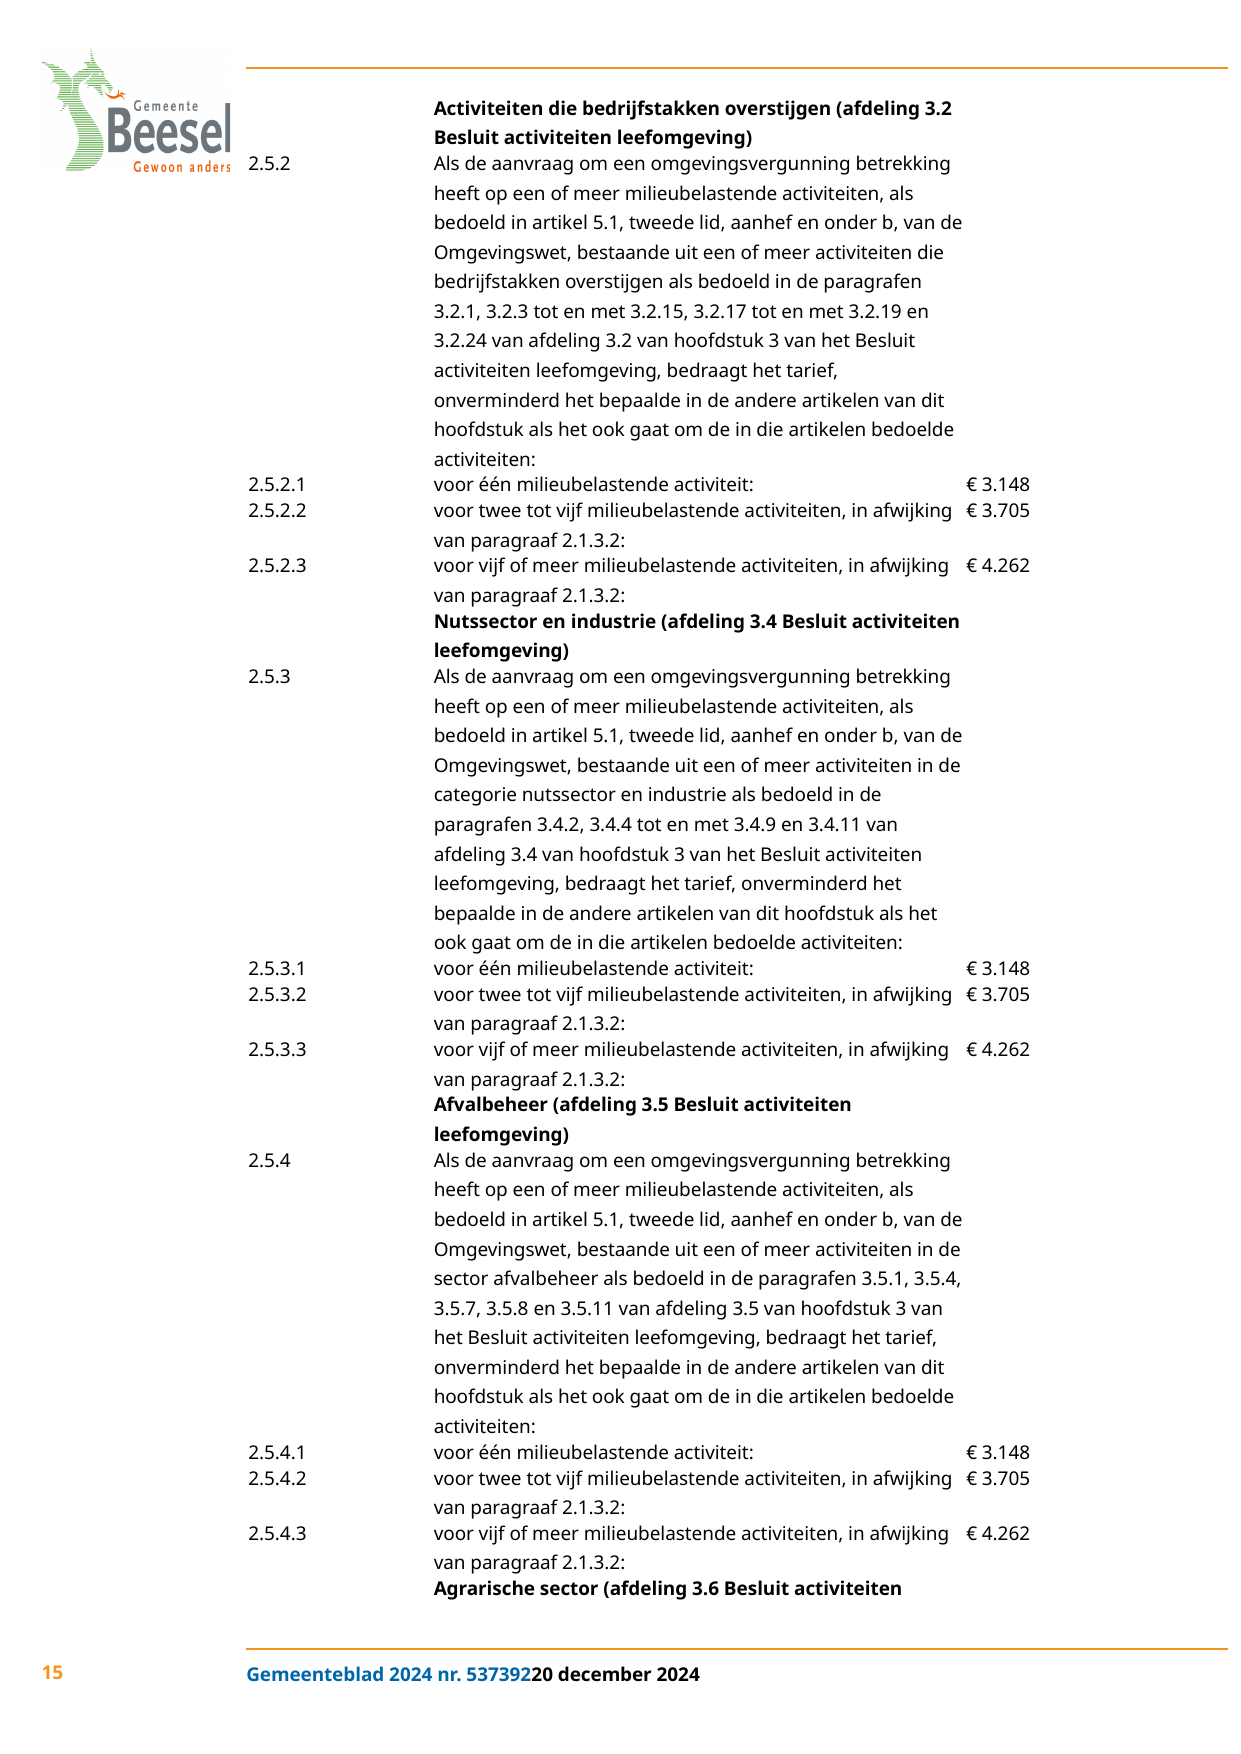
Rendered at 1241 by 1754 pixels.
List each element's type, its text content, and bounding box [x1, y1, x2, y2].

table_cell [966, 150, 1152, 472]
table_cell [966, 1147, 1152, 1439]
table_cell € 4.262 [966, 1520, 1152, 1575]
table_cell voor twee tot vijf milieubelastende activiteiten, in afwijking van paragraaf 2.1.3.2: [434, 498, 966, 553]
table_cell Als de aanvraag om een omgevingsvergunning betrekking heeft op een of meer milieubelastende activiteiten, als bedoeld in artikel 5.1, tweede lid, aanhef en onder b, van de Omgevingswet, bestaande uit een of meer activiteiten in de categorie nutssector en industrie als bedoeld in de paragrafen 3.4.2, 3.4.4 tot en met 3.4.9 en 3.4.11 van afdeling 3.4 van hoofdstuk 3 van het Besluit activiteiten leefomgeving, bedraagt het tarief, onverminderd het bepaalde in de andere artikelen van dit hoofdstuk als het ook gaat om de in die artikelen bedoelde activiteiten: [434, 663, 966, 955]
table_cell € 3.705 [966, 498, 1152, 553]
table_cell 2.5.4.3 [248, 1520, 433, 1575]
table_cell 2.5.2.2 [248, 498, 433, 553]
table_cell € 3.705 [966, 1465, 1152, 1520]
table_cell [966, 663, 1152, 955]
table_cell 2.5.4.2 [248, 1465, 433, 1520]
table_cell 2.5.4 [248, 1147, 433, 1439]
table_cell € 3.148 [966, 955, 1152, 981]
table_cell 2.5.2 [248, 150, 433, 472]
table_cell € 3.705 [966, 981, 1152, 1036]
table_cell € 4.262 [966, 553, 1152, 608]
table_cell Activiteiten die bedrijfstakken overstijgen (afdeling 3.2 Besluit activiteiten leefomgeving) [434, 95, 966, 150]
table_cell € 3.148 [966, 472, 1152, 497]
table_cell [248, 1575, 433, 1601]
table_cell 2.5.3.2 [248, 981, 433, 1036]
table_cell 2.5.2.3 [248, 553, 433, 608]
table_cell 2.5.4.1 [248, 1439, 433, 1465]
table_cell € 4.262 [966, 1036, 1152, 1092]
table_cell voor één milieubelastende activiteit: [434, 955, 966, 981]
table_cell 2.5.3.1 [248, 955, 433, 981]
table_cell voor twee tot vijf milieubelastende activiteiten, in afwijking van paragraaf 2.1.3.2: [434, 1465, 966, 1520]
table_cell Als de aanvraag om een omgevingsvergunning betrekking heeft op een of meer milieubelastende activiteiten, als bedoeld in artikel 5.1, tweede lid, aanhef en onder b, van de Omgevingswet, bestaande uit een of meer activiteiten die bedrijfstakken overstijgen als bedoeld in de paragrafen 3.2.1, 3.2.3 tot en met 3.2.15, 3.2.17 tot en met 3.2.19 en 3.2.24 van afdeling 3.2 van hoofdstuk 3 van het Besluit activiteiten leefomgeving, bedraagt het tarief, onverminderd het bepaalde in de andere artikelen van dit hoofdstuk als het ook gaat om de in die artikelen bedoelde activiteiten: [434, 150, 966, 472]
table_cell voor vijf of meer milieubelastende activiteiten, in afwijking van paragraaf 2.1.3.2: [434, 1520, 966, 1575]
table_cell Afvalbeheer (afdeling 3.5 Besluit activiteiten leefomgeving) [434, 1092, 966, 1147]
table_cell 2.5.3.3 [248, 1036, 433, 1092]
picture [41, 47, 231, 172]
table_cell [966, 1092, 1152, 1147]
table_cell Agrarische sector (afdeling 3.6 Besluit activiteiten [434, 1575, 966, 1601]
table_cell voor vijf of meer milieubelastende activiteiten, in afwijking van paragraaf 2.1.3.2: [434, 1036, 966, 1092]
table_cell [966, 1575, 1152, 1601]
table_cell voor één milieubelastende activiteit: [434, 472, 966, 497]
table_cell [966, 608, 1152, 663]
table_cell [248, 1092, 433, 1147]
table_cell voor twee tot vijf milieubelastende activiteiten, in afwijking van paragraaf 2.1.3.2: [434, 981, 966, 1036]
table_cell voor één milieubelastende activiteit: [434, 1439, 966, 1465]
table_cell [248, 95, 433, 150]
table_cell Nutssector en industrie (afdeling 3.4 Besluit activiteiten leefomgeving) [434, 608, 966, 663]
table_cell Als de aanvraag om een omgevingsvergunning betrekking heeft op een of meer milieubelastende activiteiten, als bedoeld in artikel 5.1, tweede lid, aanhef en onder b, van de Omgevingswet, bestaande uit een of meer activiteiten in de sector afvalbeheer als bedoeld in de paragrafen 3.5.1, 3.5.4, 3.5.7, 3.5.8 en 3.5.11 van afdeling 3.5 van hoofdstuk 3 van het Besluit activiteiten leefomgeving, bedraagt het tarief, onverminderd het bepaalde in de andere artikelen van dit hoofdstuk als het ook gaat om de in die artikelen bedoelde activiteiten: [434, 1147, 966, 1439]
table_cell 2.5.2.1 [248, 472, 433, 497]
table_cell voor vijf of meer milieubelastende activiteiten, in afwijking van paragraaf 2.1.3.2: [434, 553, 966, 608]
table_cell [966, 95, 1152, 150]
table_cell [248, 608, 433, 663]
table_cell € 3.148 [966, 1439, 1152, 1465]
table_cell 2.5.3 [248, 663, 433, 955]
